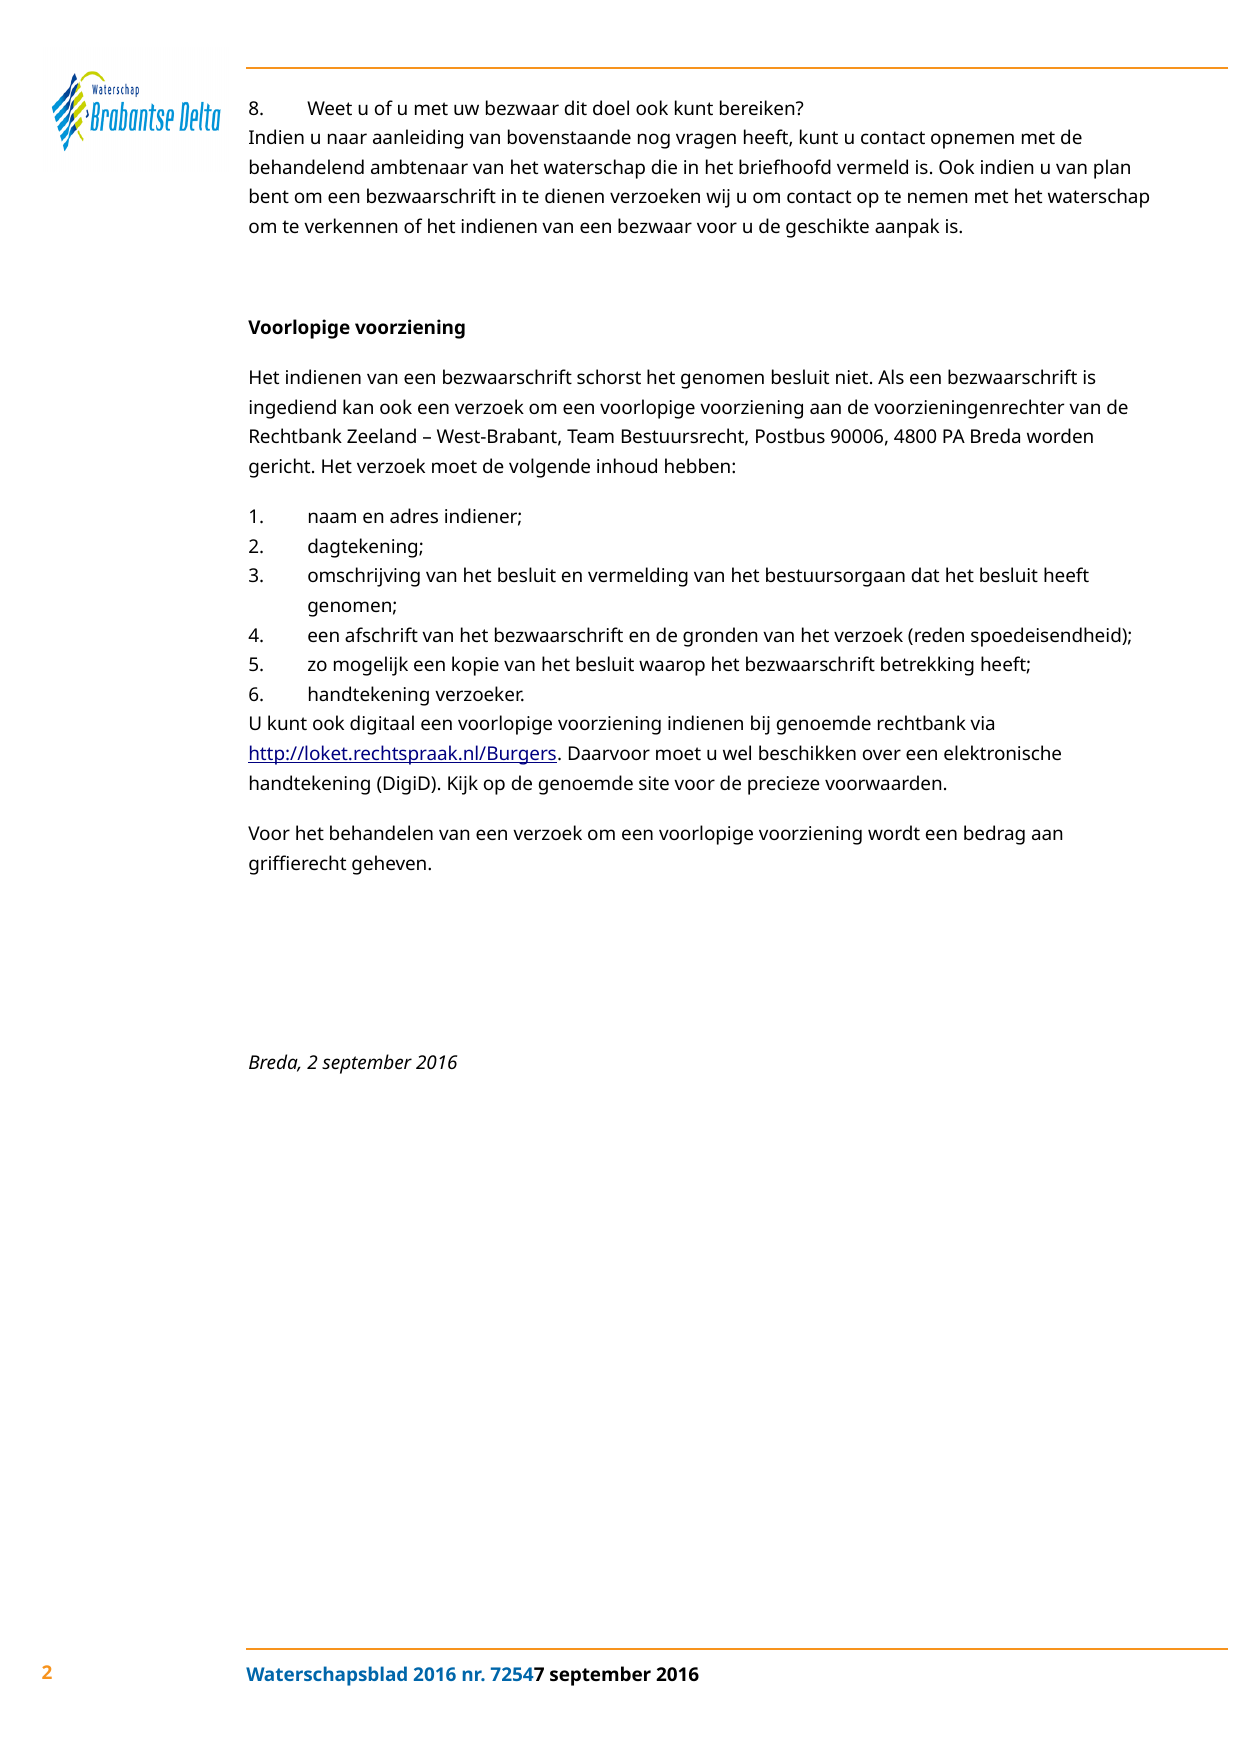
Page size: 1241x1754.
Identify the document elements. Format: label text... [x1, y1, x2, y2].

picture [41, 47, 231, 172]
list zo mogelijk een kopie van het besluit waarop het bezwaarschrift betrekking heeft; [248, 651, 1152, 677]
list handtekening verzoeker. [248, 681, 1152, 707]
text Indien u naar aanleiding van bovenstaande nog vragen heeft, kunt u contact opnemen met de behandelend ambtenaar van het waterschap die in het briefhoofd vermeld is. Ook indien u van plan bent om een bezwaarschrift in te dienen verzoeken wij u om contact op te nemen met het waterschap om te verkennen of het indienen van een bezwaar voor u de geschikte aanpak is. [248, 124, 1152, 239]
text Het indienen van een bezwaarschrift schorst het genomen besluit niet. Als een bezwaarschrift is ingediend kan ook een verzoek om een voorlopige voorziening aan de voorzieningenrechter van de Rechtbank Zeeland – West-Brabant, Team Bestuursrecht, Postbus 90006, 4800 PA Breda worden gericht. Het verzoek moet de volgende inhoud hebben: [248, 364, 1152, 479]
text Breda, 2 september 2016 [248, 1049, 1152, 1074]
text U kunt ook digitaal een voorlopige voorziening indienen bij genoemde rechtbank via http://loket.rechtspraak.nl/Burgers. Daarvoor moet u wel beschikken over een elektronische handtekening (DigiD). Kijk op de genoemde site voor de precieze voorwaarden. [248, 711, 1152, 796]
list een afschrift van het bezwaarschrift en de gronden van het verzoek (reden spoedeisendheid); [248, 622, 1152, 648]
list dagtekening; [248, 533, 1152, 559]
text Voor het behandelen van een verzoek om een voorlopige voorziening wordt een bedrag aan griffierecht geheven. [248, 820, 1152, 876]
list Weet u of u met uw bezwaar dit doel ook kunt bereiken? [248, 95, 1152, 121]
text Voorlopige voorziening [248, 314, 1152, 340]
list naam en adres indiener; [248, 503, 1152, 529]
list omschrijving van het besluit en vermelding van het bestuursorgaan dat het besluit heeft genomen; [248, 563, 1152, 618]
